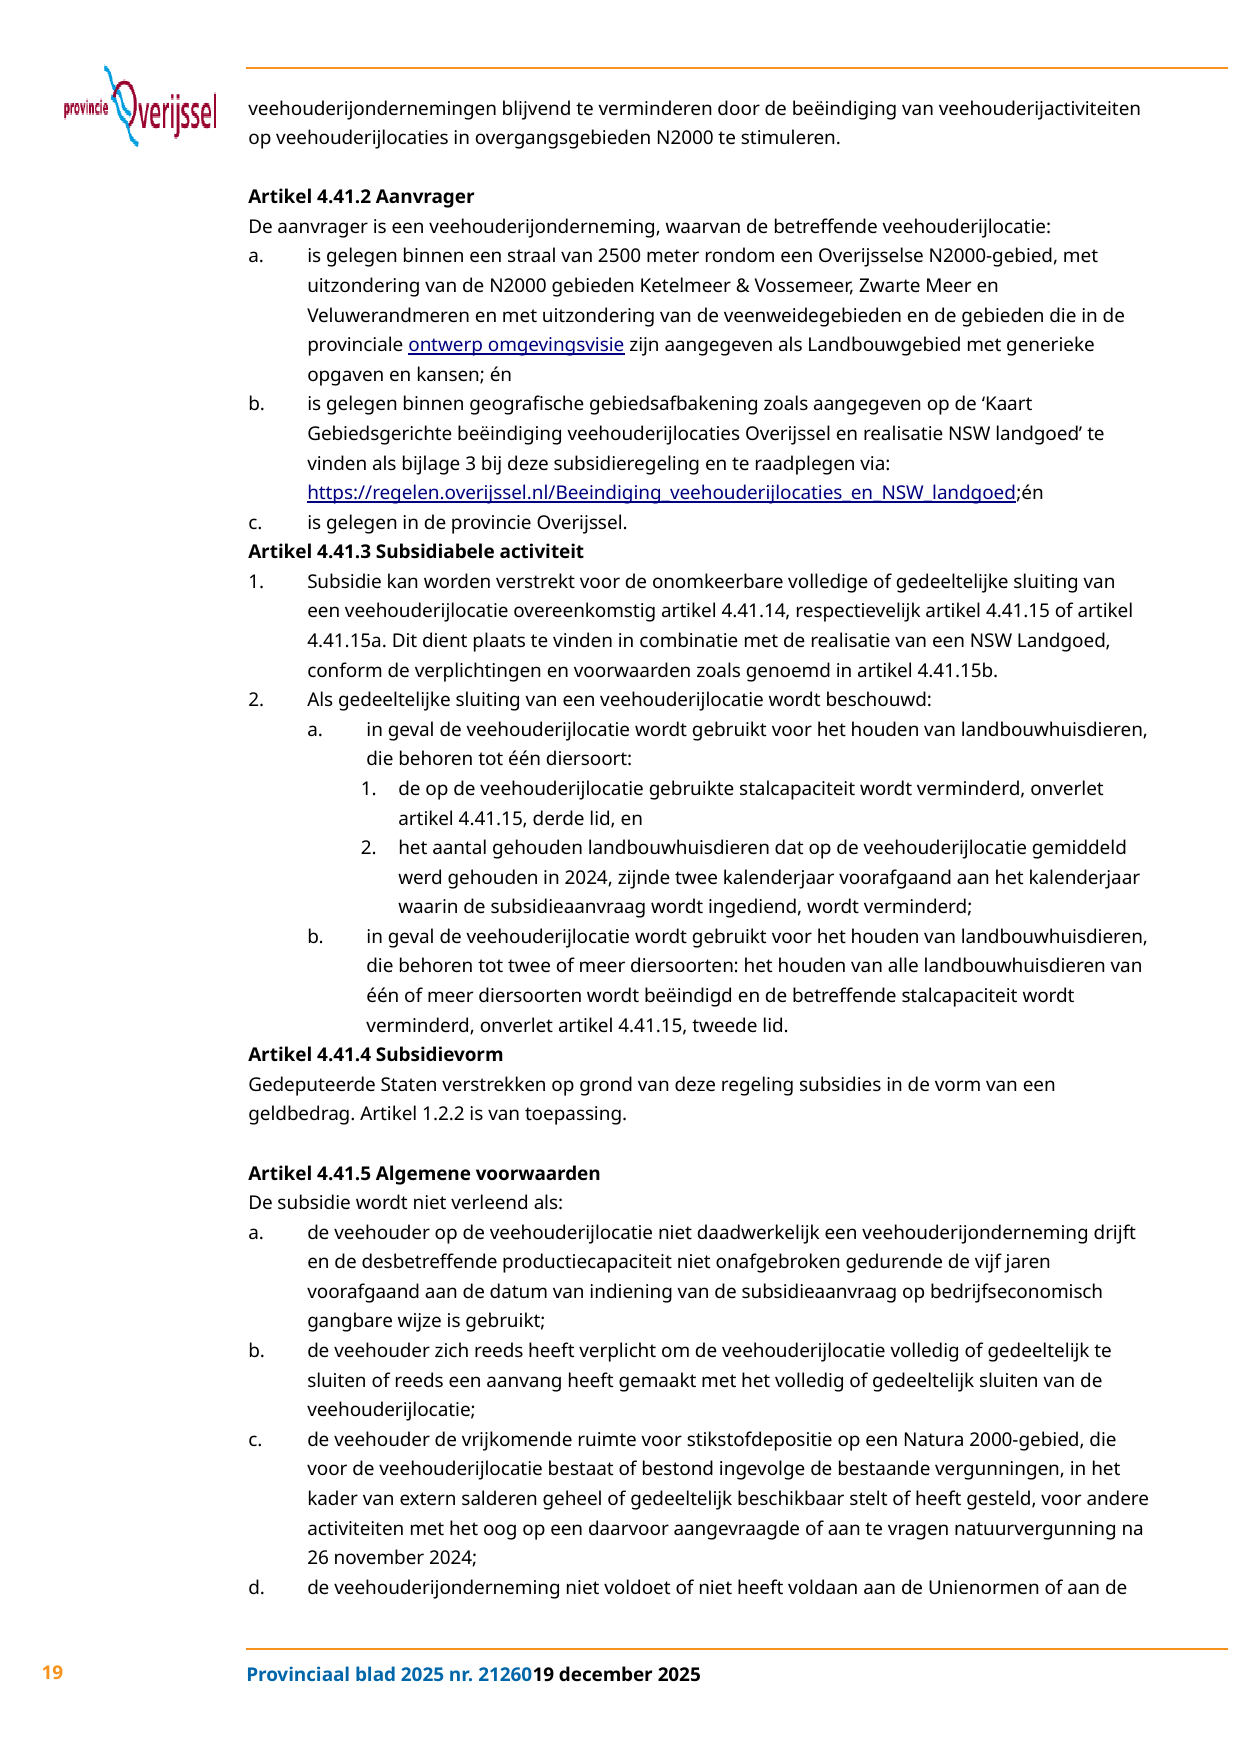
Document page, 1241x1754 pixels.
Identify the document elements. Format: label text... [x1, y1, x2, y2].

text Artikel 4.41.4 Subsidievorm [248, 1041, 1152, 1067]
list in geval de veehouderijlocatie wordt gebruikt voor het houden van landbouwhuisdieren, die behoren tot twee of meer diersoorten: het houden van alle landbouwhuisdieren van één of meer diersoorten wordt beëindigd en de betreffende stalcapaciteit wordt verminderd, onverlet artikel 4.41.15, tweede lid. [307, 923, 1152, 1038]
text De aanvrager is een veehouderijonderneming, waarvan de betreffende veehouderijlocatie: [248, 213, 1152, 239]
list het aantal gehouden landbouwhuisdieren dat op de veehouderijlocatie gemiddeld werd gehouden in 2024, zijnde twee kalenderjaar voorafgaand aan het kalenderjaar waarin de subsidieaanvraag wordt ingediend, wordt verminderd; [361, 834, 1152, 919]
list is gelegen binnen geografische gebiedsafbakening zoals aangegeven op de ‘Kaart Gebiedsgerichte beëindiging veehouderijlocaties Overijssel en realisatie NSW landgoed’ te vinden als bijlage 3 bij deze subsidieregeling en te raadplegen via: https://regelen.overijssel.nl/Beeindiging_veehouderijlocaties_en_NSW_landgoed;én [248, 391, 1152, 505]
list is gelegen in de provincie Overijssel. [248, 509, 1152, 535]
text De subsidie wordt niet verleend als: [248, 1189, 1152, 1215]
text Artikel 4.41.2 Aanvrager [248, 183, 1152, 209]
list de veehouder zich reeds heeft verplicht om de veehouderijlocatie volledig of gedeeltelijk te sluiten of reeds een aanvang heeft gemaakt met het volledig of gedeeltelijk sluiten van de veehouderijlocatie; [248, 1337, 1152, 1422]
text Artikel 4.41.3 Subsidiabele activiteit [248, 538, 1152, 564]
text Artikel 4.41.5 Algemene voorwaarden [248, 1160, 1152, 1186]
list de veehouderijonderneming niet voldoet of niet heeft voldaan aan de Unienormen of aan de [248, 1574, 1152, 1600]
text veehouderijondernemingen blijvend te verminderen door de beëindiging van veehouderijactiviteiten op veehouderijlocaties in overgangsgebieden N2000 te stimuleren. [248, 95, 1152, 150]
list Als gedeeltelijke sluiting van een veehouderijlocatie wordt beschouwd: [248, 686, 1152, 712]
list de op de veehouderijlocatie gebruikte stalcapaciteit wordt verminderd, onverlet artikel 4.41.15, derde lid, en [361, 775, 1152, 831]
list in geval de veehouderijlocatie wordt gebruikt voor het houden van landbouwhuisdieren, die behoren tot één diersoort: [307, 716, 1152, 771]
list de veehouder de vrijkomende ruimte voor stikstofdepositie op een Natura 2000-gebied, die voor de veehouderijlocatie bestaat of bestond ingevolge de bestaande vergunningen, in het kader van extern salderen geheel of gedeeltelijk beschikbaar stelt of heeft gesteld, voor andere activiteiten met het oog op een daarvoor aangevraagde of aan te vragen natuurvergunning na 26 november 2024; [248, 1426, 1152, 1570]
list de veehouder op de veehouderijlocatie niet daadwerkelijk een veehouderijonderneming drijft en de desbetreffende productiecapaciteit niet onafgebroken gedurende de vijf jaren voorafgaand aan de datum van indiening van de subsidieaanvraag op bedrijfseconomisch gangbare wijze is gebruikt; [248, 1219, 1152, 1333]
list Subsidie kan worden verstrekt voor de onomkeerbare volledige of gedeeltelijke sluiting van een veehouderijlocatie overeenkomstig artikel 4.41.14, respectievelijk artikel 4.41.15 of artikel 4.41.15a. Dit dient plaats te vinden in combinatie met de realisatie van een NSW Landgoed, conform de verplichtingen en voorwaarden zoals genoemd in artikel 4.41.15b. [248, 568, 1152, 683]
picture [41, 47, 231, 172]
list is gelegen binnen een straal van 2500 meter rondom een Overijsselse N2000-gebied, met uitzondering van de N2000 gebieden Ketelmeer & Vossemeer, Zwarte Meer en Veluwerandmeren en met uitzondering van de veenweidegebieden en de gebieden die in de provinciale ontwerp omgevingsvisie zijn aangegeven als Landbouwgebied met generieke opgaven en kansen; én [248, 243, 1152, 387]
text Gedeputeerde Staten verstrekken op grond van deze regeling subsidies in de vorm van een geldbedrag. Artikel 1.2.2 is van toepassing. [248, 1071, 1152, 1126]
